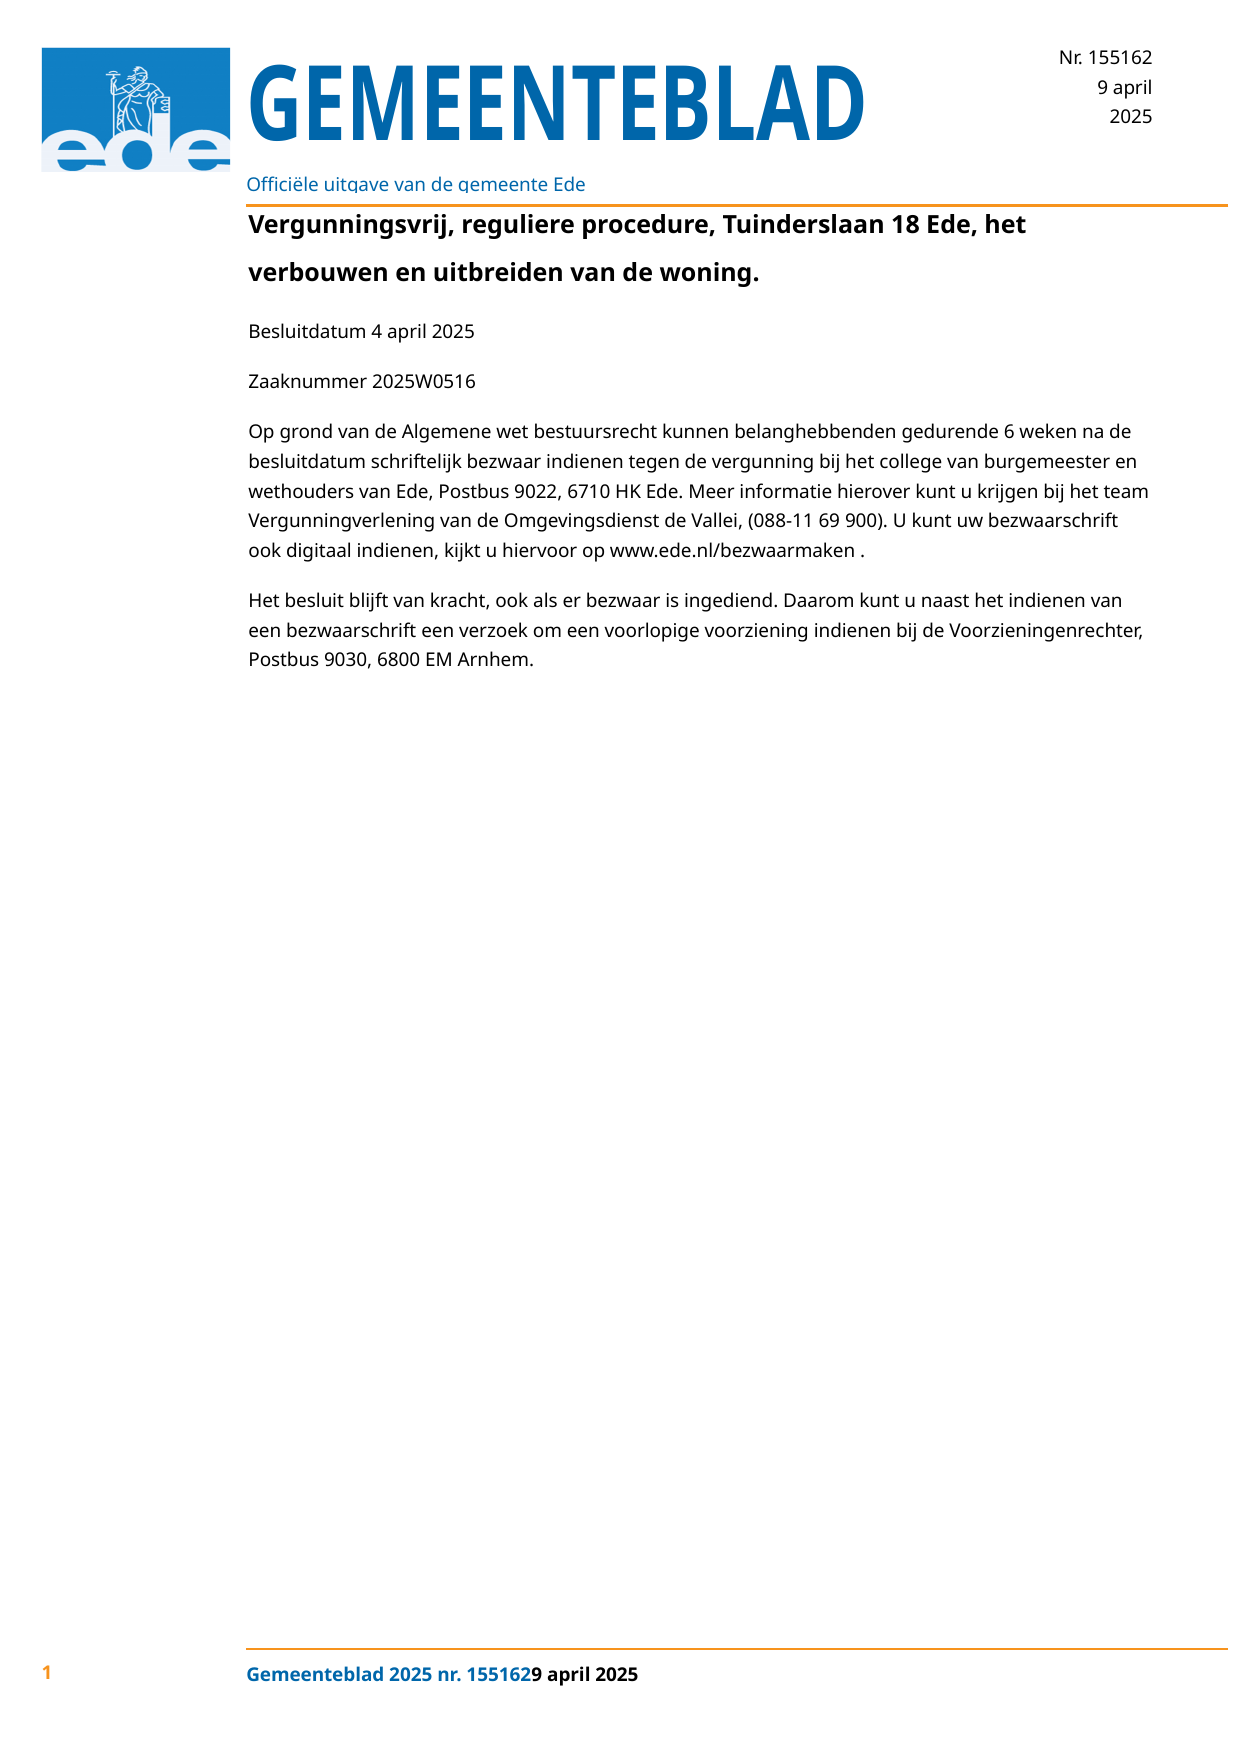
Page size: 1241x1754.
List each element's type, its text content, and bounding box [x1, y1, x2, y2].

picture [41, 47, 231, 172]
text Vergunningsvrij, reguliere procedure, Tuinderslaan 18 Ede, het verbouwen en uitbreiden van de woning. [248, 207, 1152, 288]
text Op grond van de Algemene wet bestuursrecht kunnen belanghebbenden gedurende 6 weken na de besluitdatum schriftelijk bezwaar indienen tegen de vergunning bij het college van burgemeester en wethouders van Ede, Postbus 9022, 6710 HK Ede. Meer informatie hierover kunt u krijgen bij het team Vergunningverlening van de Omgevingsdienst de Vallei, (088-11 69 900). U kunt uw bezwaarschrift ook digitaal indienen, kijkt u hiervoor op www.ede.nl/bezwaarmaken . [248, 419, 1152, 563]
text Zaaknummer 2025W0516 [248, 368, 1152, 394]
text Het besluit blijft van kracht, ook als er bezwaar is ingediend. Daarom kunt u naast het indienen van een bezwaarschrift een verzoek om een voorlopige voorziening indienen bij de Voorzieningenrechter, Postbus 9030, 6800 EM Arnhem. [248, 587, 1152, 672]
text Besluitdatum 4 april 2025 [248, 318, 1152, 344]
